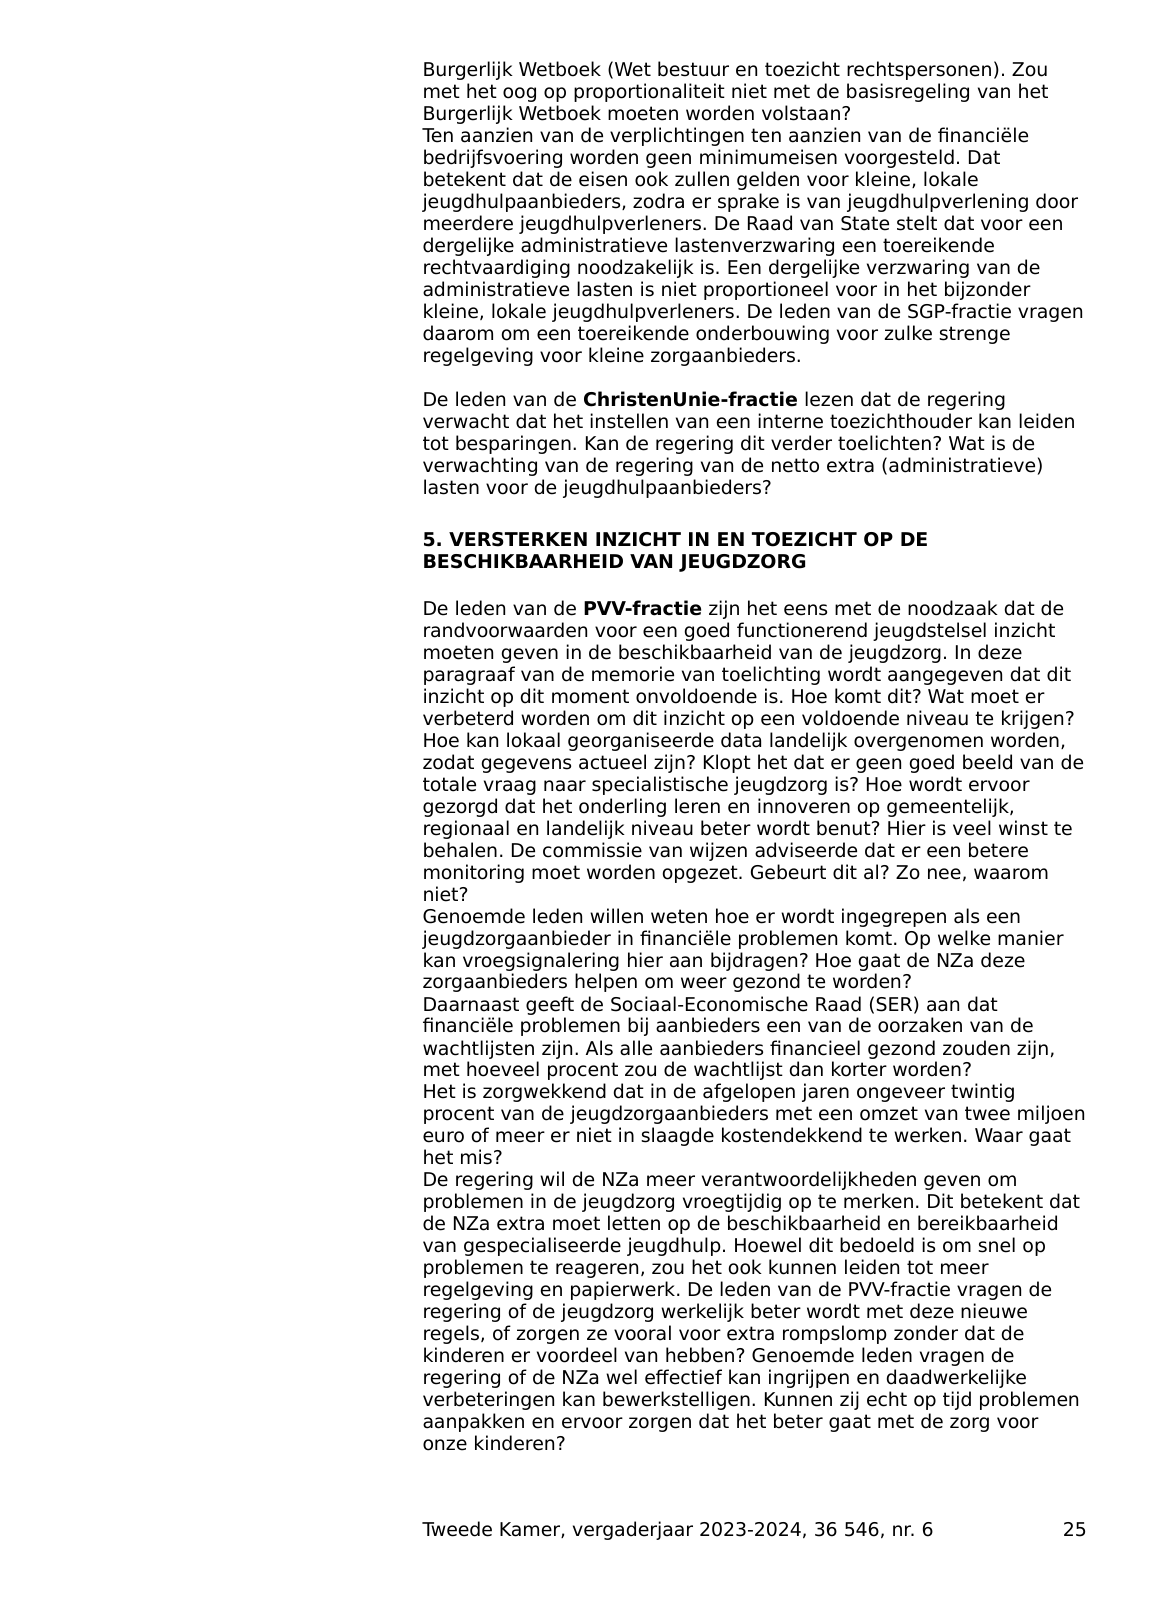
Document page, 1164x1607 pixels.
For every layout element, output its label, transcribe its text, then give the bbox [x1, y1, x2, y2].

text De leden van de PVV-fractie zijn het eens met de noodzaak dat de randvoorwaarden voor een goed functionerend jeugdstelsel inzicht moeten geven in de beschikbaarheid van de jeugdzorg. In deze paragraaf van de memorie van toelichting wordt aangegeven dat dit inzicht op dit moment onvoldoende is. Hoe komt dit? Wat moet er verbeterd worden om dit inzicht op een voldoende niveau te krijgen? Hoe kan lokaal georganiseerde data landelijk overgenomen worden, zodat gegevens actueel zijn? Klopt het dat er geen goed beeld van de totale vraag naar specialistische jeugdzorg is? Hoe wordt ervoor gezorgd dat het onderling leren en innoveren op gemeentelijk, regionaal en landelijk niveau beter wordt benut? Hier is veel winst te behalen. De commissie van wijzen adviseerde dat er een betere monitoring moet worden opgezet. Gebeurt dit al? Zo nee, waarom niet? [422, 598, 1087, 906]
text Genoemde leden willen weten hoe er wordt ingegrepen als een jeugdzorgaanbieder in financiële problemen komt. Op welke manier kan vroegsignalering hier aan bijdragen? Hoe gaat de NZa deze zorgaanbieders helpen om weer gezond te worden? [422, 906, 1087, 993]
text Het is zorgwekkend dat in de afgelopen jaren ongeveer twintig procent van de jeugdzorgaanbieders met een omzet van twee miljoen euro of meer er niet in slaagde kostendekkend te werken. Waar gaat het mis? [422, 1081, 1087, 1169]
text De leden van de ChristenUnie-fractie lezen dat de regering verwacht dat het instellen van een interne toezichthouder kan leiden tot besparingen. Kan de regering dit verder toelichten? Wat is de verwachting van de regering van de netto extra (administratieve) lasten voor de jeugdhulpaanbieders? [422, 389, 1087, 499]
text Burgerlijk Wetboek (Wet bestuur en toezicht rechtspersonen). Zou met het oog op proportionaliteit niet met de basisregeling van het Burgerlijk Wetboek moeten worden volstaan? [422, 59, 1087, 125]
subtitle 5. VERSTERKEN INZICHT IN EN TOEZICHT OP DE BESCHIKBAARHEID VAN JEUGDZORG [422, 529, 1087, 573]
text De regering wil de NZa meer verantwoordelijkheden geven om problemen in de jeugdzorg vroegtijdig op te merken. Dit betekent dat de NZa extra moet letten op de beschikbaarheid en bereikbaarheid van gespecialiseerde jeugdhulp. Hoewel dit bedoeld is om snel op problemen te reageren, zou het ook kunnen leiden tot meer regelgeving en papierwerk. De leden van de PVV-fractie vragen de regering of de jeugdzorg werkelijk beter wordt met deze nieuwe regels, of zorgen ze vooral voor extra rompslomp zonder dat de kinderen er voordeel van hebben? Genoemde leden vragen de regering of de NZa wel effectief kan ingrijpen en daadwerkelijke verbeteringen kan bewerkstelligen. Kunnen zij echt op tijd problemen aanpakken en ervoor zorgen dat het beter gaat met de zorg voor onze kinderen? [422, 1169, 1087, 1455]
text Ten aanzien van de verplichtingen ten aanzien van de financiële bedrijfsvoering worden geen minimumeisen voorgesteld. Dat betekent dat de eisen ook zullen gelden voor kleine, lokale jeugdhulpaanbieders, zodra er sprake is van jeugdhulpverlening door meerdere jeugdhulpverleners. De Raad van State stelt dat voor een dergelijke administratieve lastenverzwaring een toereikende rechtvaardiging noodzakelijk is. Een dergelijke verzwaring van de administratieve lasten is niet proportioneel voor in het bijzonder kleine, lokale jeugdhulpverleners. De leden van de SGP-fractie vragen daarom om een toereikende onderbouwing voor zulke strenge regelgeving voor kleine zorgaanbieders. [422, 125, 1087, 367]
text Daarnaast geeft de Sociaal-Economische Raad (SER) aan dat financiële problemen bij aanbieders een van de oorzaken van de wachtlijsten zijn. Als alle aanbieders financieel gezond zouden zijn, met hoeveel procent zou de wachtlijst dan korter worden? [422, 993, 1087, 1081]
